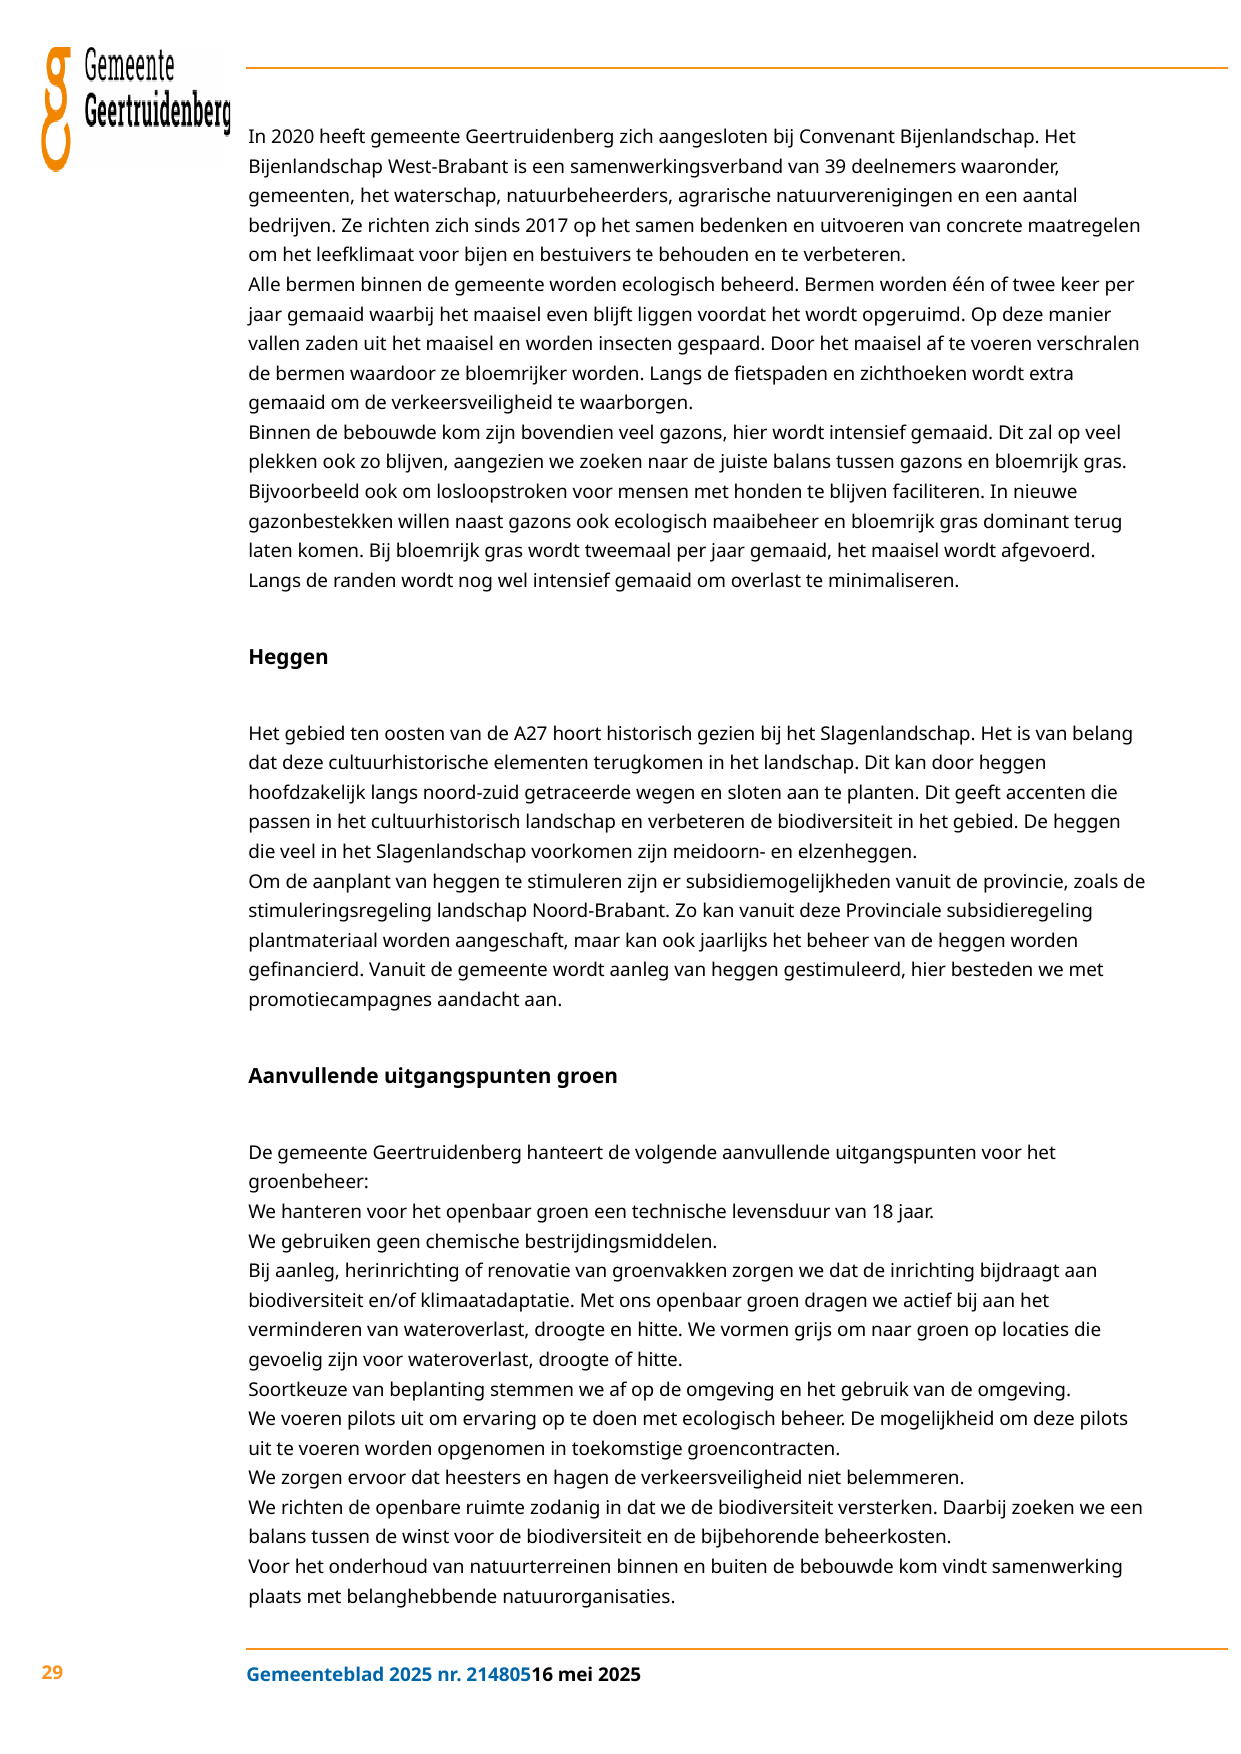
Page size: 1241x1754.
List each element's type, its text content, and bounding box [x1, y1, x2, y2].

text Heggen [248, 642, 1152, 671]
text Om de aanplant van heggen te stimuleren zijn er subsidiemogelijkheden vanuit de provincie, zoals de stimuleringsregeling landschap Noord-Brabant. Zo kan vanuit deze Provinciale subsidieregeling plantmateriaal worden aangeschaft, maar kan ook jaarlijks het beheer van de heggen worden gefinancierd. Vanuit de gemeente wordt aanleg van heggen gestimuleerd, hier besteden we met promotiecampagnes aandacht aan. [248, 868, 1152, 1012]
text De gemeente Geertruidenberg hanteert de volgende aanvullende uitgangspunten voor het groenbeheer: [248, 1139, 1152, 1194]
text We hanteren voor het openbaar groen een technische levensduur van 18 jaar. [248, 1198, 1152, 1224]
text Binnen de bebouwde kom zijn bovendien veel gazons, hier wordt intensief gemaaid. Dit zal op veel plekken ook zo blijven, aangezien we zoeken naar de juiste balans tussen gazons en bloemrijk gras. Bijvoorbeeld ook om losloopstroken voor mensen met honden te blijven faciliteren. In nieuwe gazonbestekken willen naast gazons ook ecologisch maaibeheer en bloemrijk gras dominant terug laten komen. Bij bloemrijk gras wordt tweemaal per jaar gemaaid, het maaisel wordt afgevoerd. Langs de randen wordt nog wel intensief gemaaid om overlast te minimaliseren. [248, 419, 1152, 593]
text Voor het onderhoud van natuurterreinen binnen en buiten de bebouwde kom vindt samenwerking plaats met belanghebbende natuurorganisaties. [248, 1553, 1152, 1608]
picture [41, 47, 231, 172]
text Aanvullende uitgangspunten groen [248, 1061, 1152, 1090]
text Bij aanleg, herinrichting of renovatie van groenvakken zorgen we dat de inrichting bijdraagt aan biodiversiteit en/of klimaatadaptatie. Met ons openbaar groen dragen we actief bij aan het verminderen van wateroverlast, droogte en hitte. We vormen grijs om naar groen op locaties die gevoelig zijn voor wateroverlast, droogte of hitte. [248, 1257, 1152, 1372]
text Soortkeuze van beplanting stemmen we af op de omgeving en het gebruik van de omgeving. [248, 1376, 1152, 1401]
text We richten de openbare ruimte zodanig in dat we de biodiversiteit versterken. Daarbij zoeken we een balans tussen de winst voor de biodiversiteit en de bijbehorende beheerkosten. [248, 1494, 1152, 1549]
text Alle bermen binnen de gemeente worden ecologisch beheerd. Bermen worden één of twee keer per jaar gemaaid waarbij het maaisel even blijft liggen voordat het wordt opgeruimd. Op deze manier vallen zaden uit het maaisel en worden insecten gespaard. Door het maaisel af te voeren verschralen de bermen waardoor ze bloemrijker worden. Langs de fietspaden en zichthoeken wordt extra gemaaid om de verkeersveiligheid te waarborgen. [248, 271, 1152, 415]
text We zorgen ervoor dat heesters en hagen de verkeersveiligheid niet belemmeren. [248, 1464, 1152, 1490]
text We gebruiken geen chemische bestrijdingsmiddelen. [248, 1228, 1152, 1253]
text In 2020 heeft gemeente Geertruidenberg zich aangesloten bij Convenant Bijenlandschap. Het Bijenlandschap West-Brabant is een samenwerkingsverband van 39 deelnemers waaronder, gemeenten, het waterschap, natuurbeheerders, agrarische natuurverenigingen en een aantal bedrijven. Ze richten zich sinds 2017 op het samen bedenken en uitvoeren van concrete maatregelen om het leefklimaat voor bijen en bestuivers te behouden en te verbeteren. [248, 123, 1152, 267]
text We voeren pilots uit om ervaring op te doen met ecologisch beheer. De mogelijkheid om deze pilots uit te voeren worden opgenomen in toekomstige groencontracten. [248, 1405, 1152, 1461]
text Het gebied ten oosten van de A27 hoort historisch gezien bij het Slagenlandschap. Het is van belang dat deze cultuurhistorische elementen terugkomen in het landschap. Dit kan door heggen hoofdzakelijk langs noord-zuid getraceerde wegen en sloten aan te planten. Dit geeft accenten die passen in het cultuurhistorisch landschap en verbeteren de biodiversiteit in het gebied. De heggen die veel in het Slagenlandschap voorkomen zijn meidoorn- en elzenheggen. [248, 720, 1152, 864]
